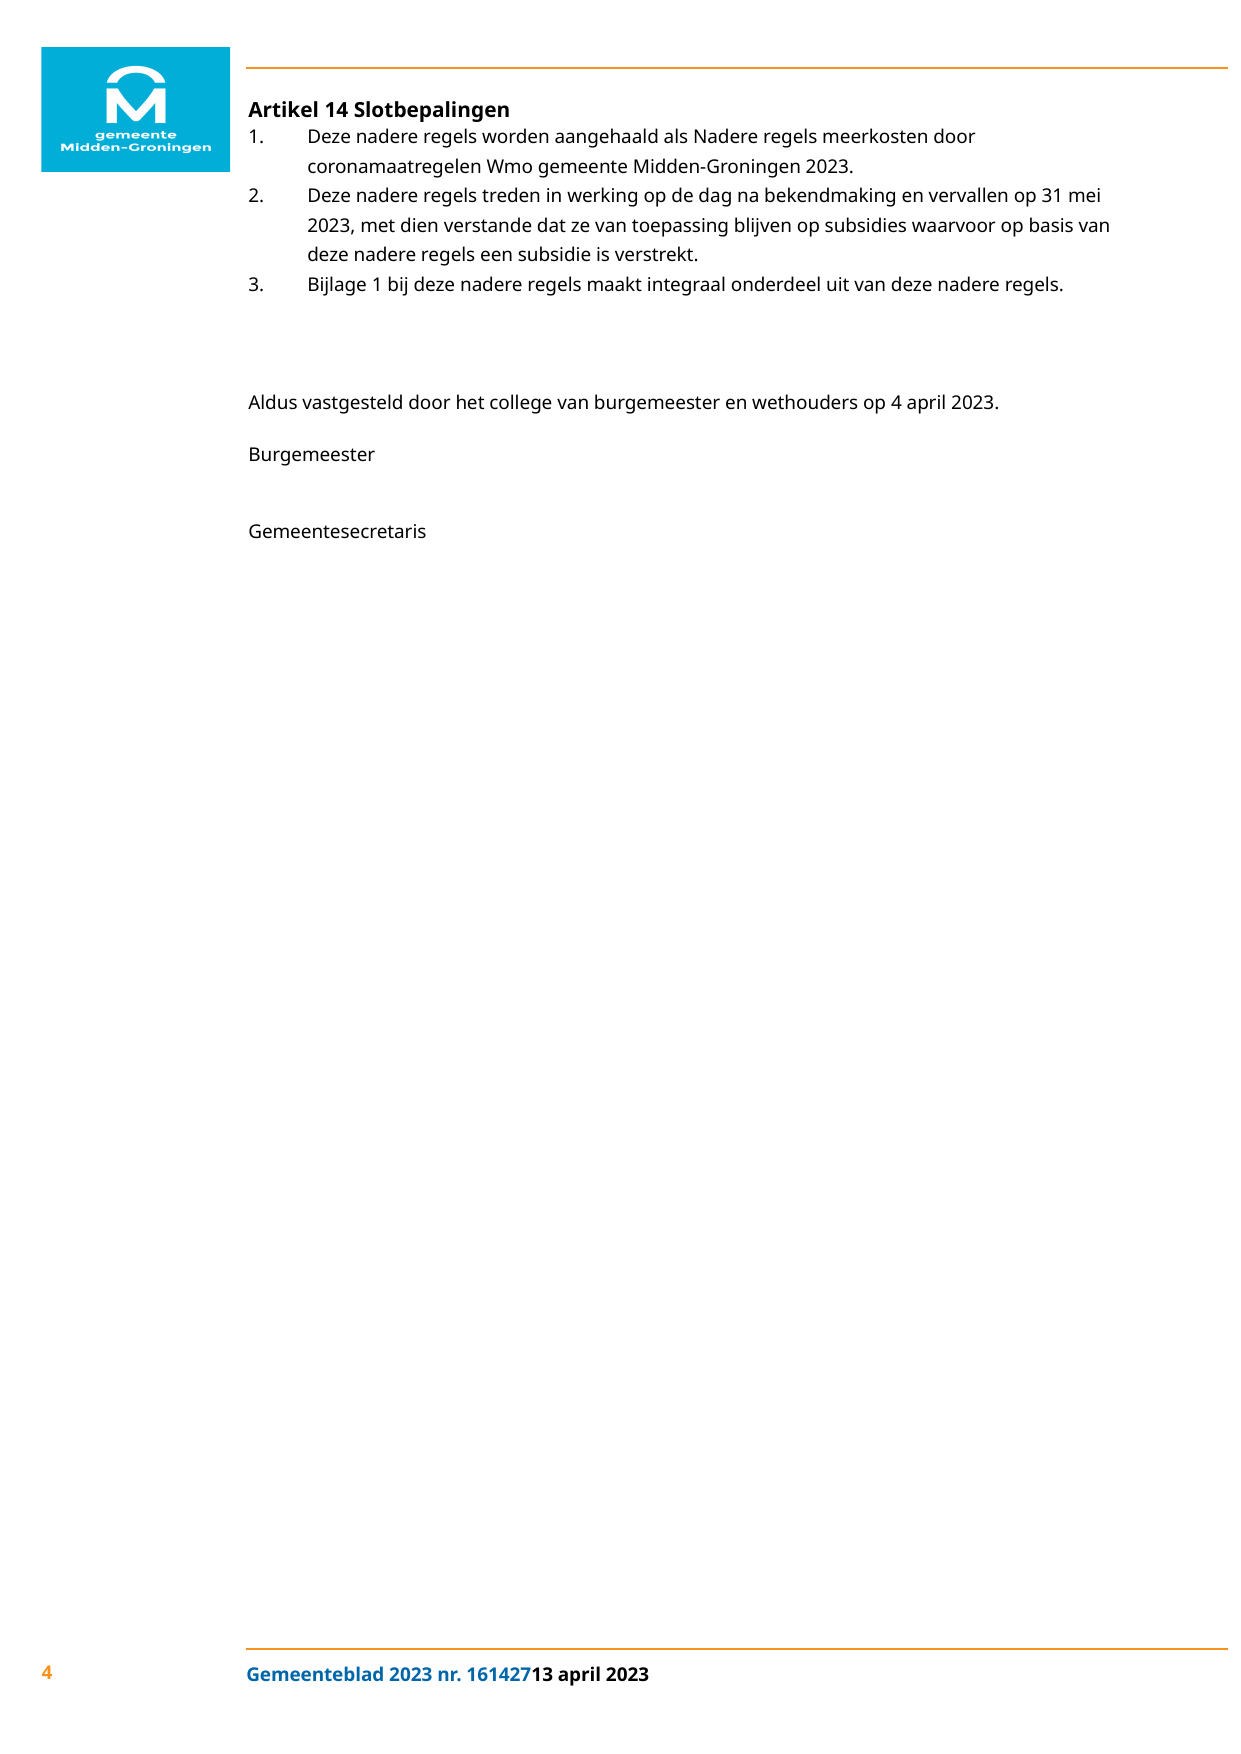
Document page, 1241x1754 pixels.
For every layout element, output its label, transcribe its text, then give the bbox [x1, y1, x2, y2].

picture [108, 66, 164, 82]
picture [184, 146, 190, 153]
text Aldus vastgesteld door het college van burgemeester en wethouders op 4 april 2023. [248, 389, 1152, 415]
text Burgemeester [248, 441, 1152, 467]
list Deze nadere regels treden in werking op de dag na bekendmaking en vervallen op 31 mei 2023, met dien verstande dat ze van toepassing blijven op subsidies waarvoor op basis van deze nadere regels een subsidie is verstrekt. [248, 182, 1152, 267]
list Bijlage 1 bij deze nadere regels maakt integraal onderdeel uit van deze nadere regels. [248, 271, 1152, 297]
list Deze nadere regels worden aangehaald als Nadere regels meerkosten door coronamaatregelen Wmo gemeente Midden-Groningen 2023. [248, 123, 1152, 178]
text Gemeentesecretaris [248, 518, 1152, 544]
text Artikel 14 Slotbepalingen [248, 95, 1152, 123]
picture [107, 89, 165, 122]
